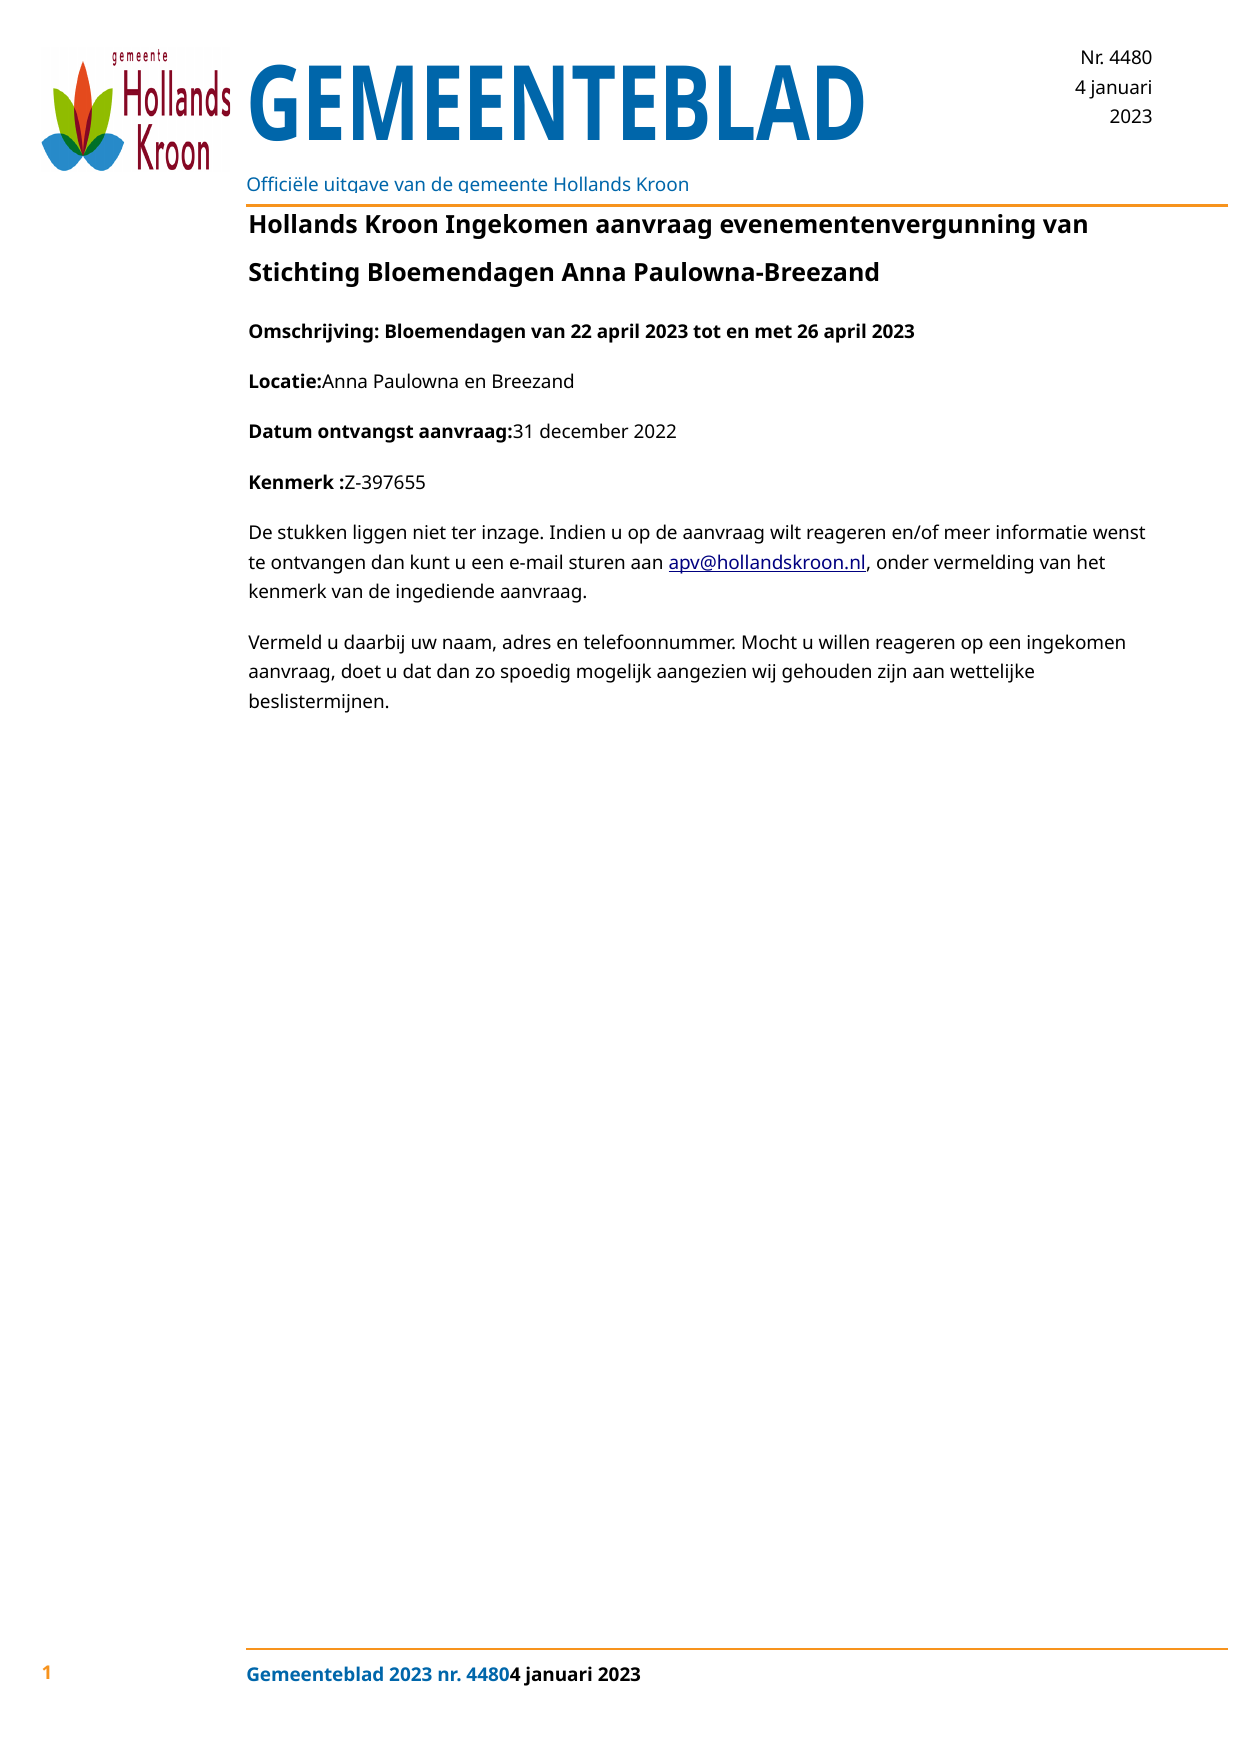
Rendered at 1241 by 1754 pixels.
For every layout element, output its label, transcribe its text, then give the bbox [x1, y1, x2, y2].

text De stukken liggen niet ter inzage. Indien u op de aanvraag wilt reageren en/of meer informatie wenst te ontvangen dan kunt u een e-mail sturen aan apv@hollandskroon.nl, onder vermelding van het kenmerk van de ingediende aanvraag. [248, 519, 1152, 604]
text Omschrijving: Bloemendagen van 22 april 2023 tot en met 26 april 2023 [248, 318, 1152, 344]
text Vermeld u daarbij uw naam, adres en telefoonnummer. Mocht u willen reageren op een ingekomen aanvraag, doet u dat dan zo spoedig mogelijk aangezien wij gehouden zijn aan wettelijke beslistermijnen. [248, 629, 1152, 714]
text Hollands Kroon Ingekomen aanvraag evenementenvergunning van Stichting Bloemendagen Anna Paulowna-Breezand [248, 207, 1152, 288]
picture [41, 47, 231, 172]
text Datum ontvangst aanvraag:31 december 2022 [248, 419, 1152, 444]
text Locatie:Anna Paulowna en Breezand [248, 368, 1152, 394]
text Kenmerk :Z-397655 [248, 469, 1152, 495]
